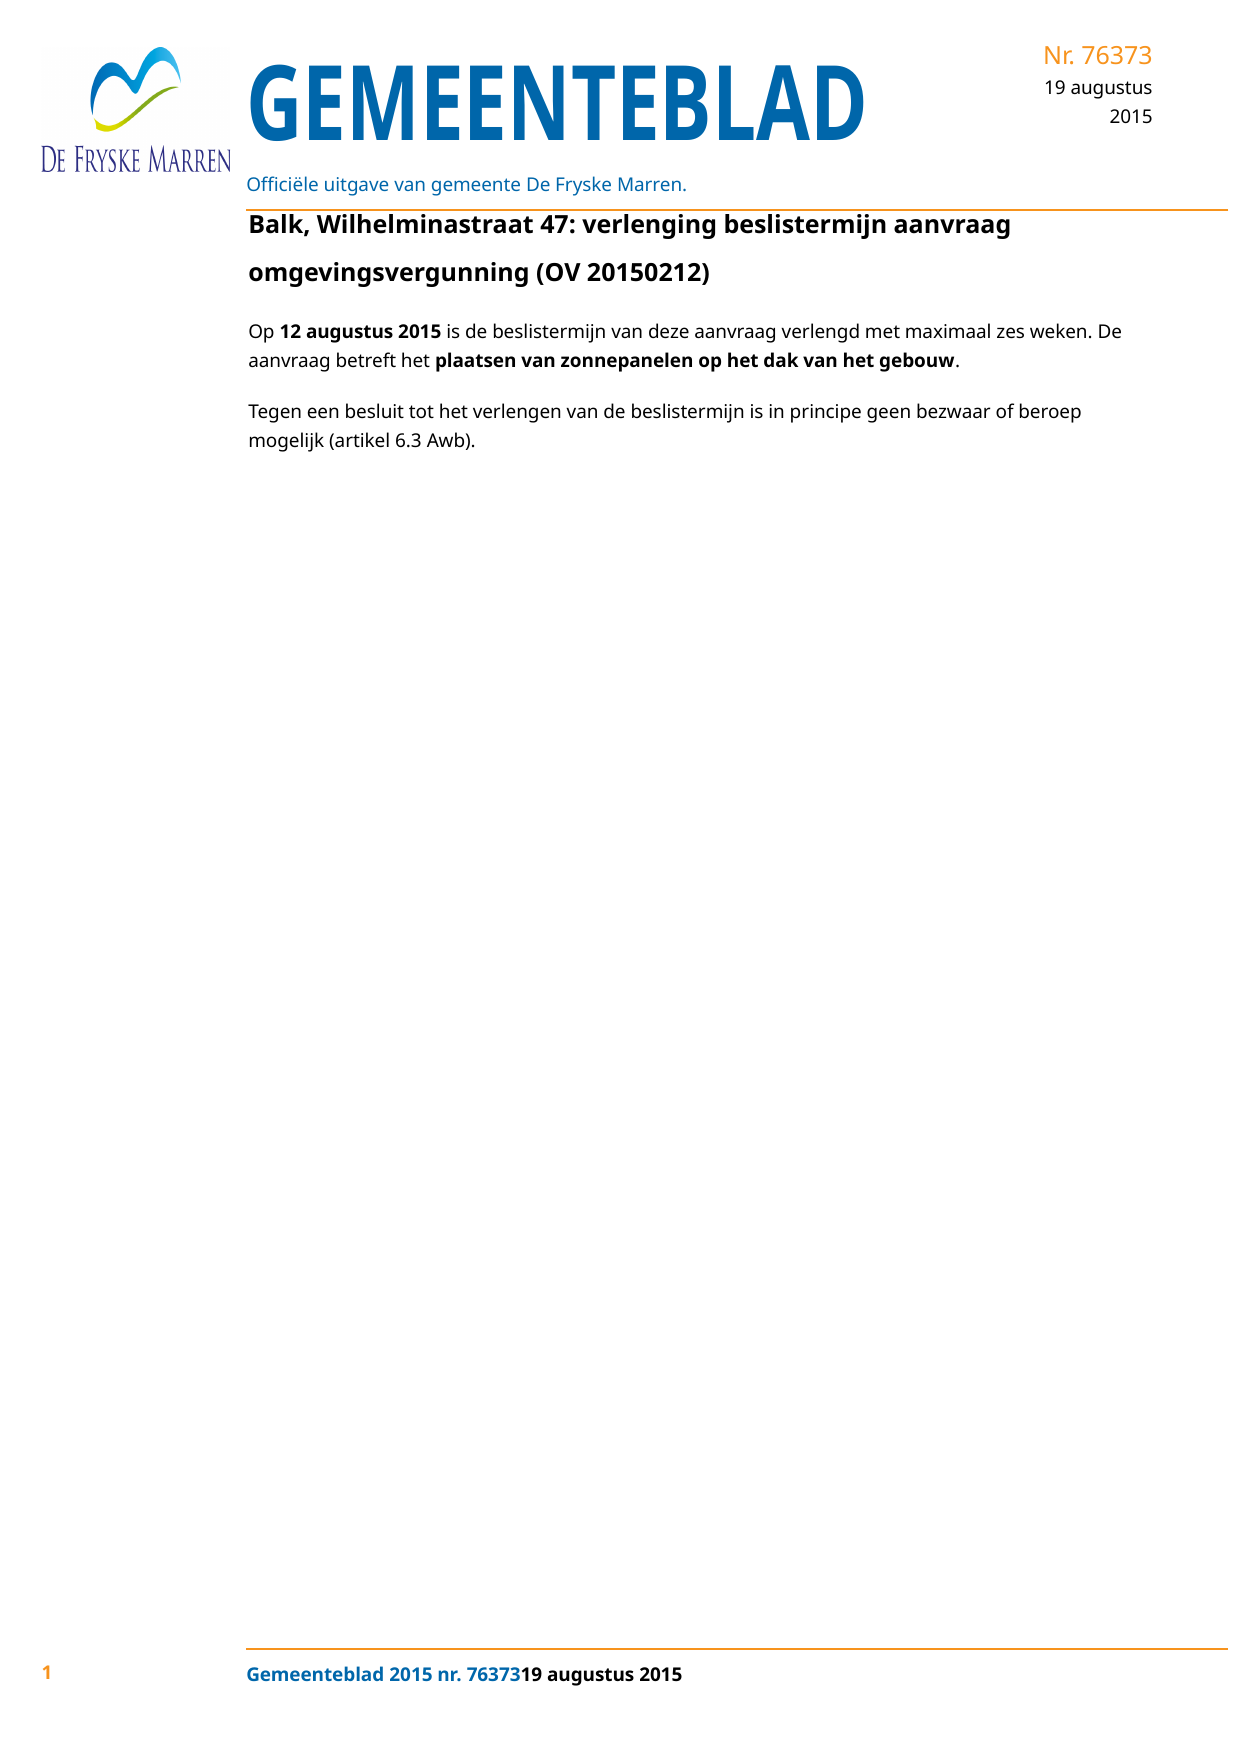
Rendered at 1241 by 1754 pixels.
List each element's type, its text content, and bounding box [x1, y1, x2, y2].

text Balk, Wilhelminastraat 47: verlenging beslistermijn aanvraag omgevingsvergunning (OV 20150212) [248, 211, 1152, 288]
picture [41, 47, 231, 172]
text Tegen een besluit tot het verlengen van de beslistermijn is in principe geen bezwaar of beroep mogelijk (artikel 6.3 Awb). [248, 398, 1152, 453]
text Op 12 augustus 2015 is de beslistermijn van deze aanvraag verlengd met maximaal zes weken. De aanvraag betreft het plaatsen van zonnepanelen op het dak van het gebouw. [248, 318, 1152, 373]
